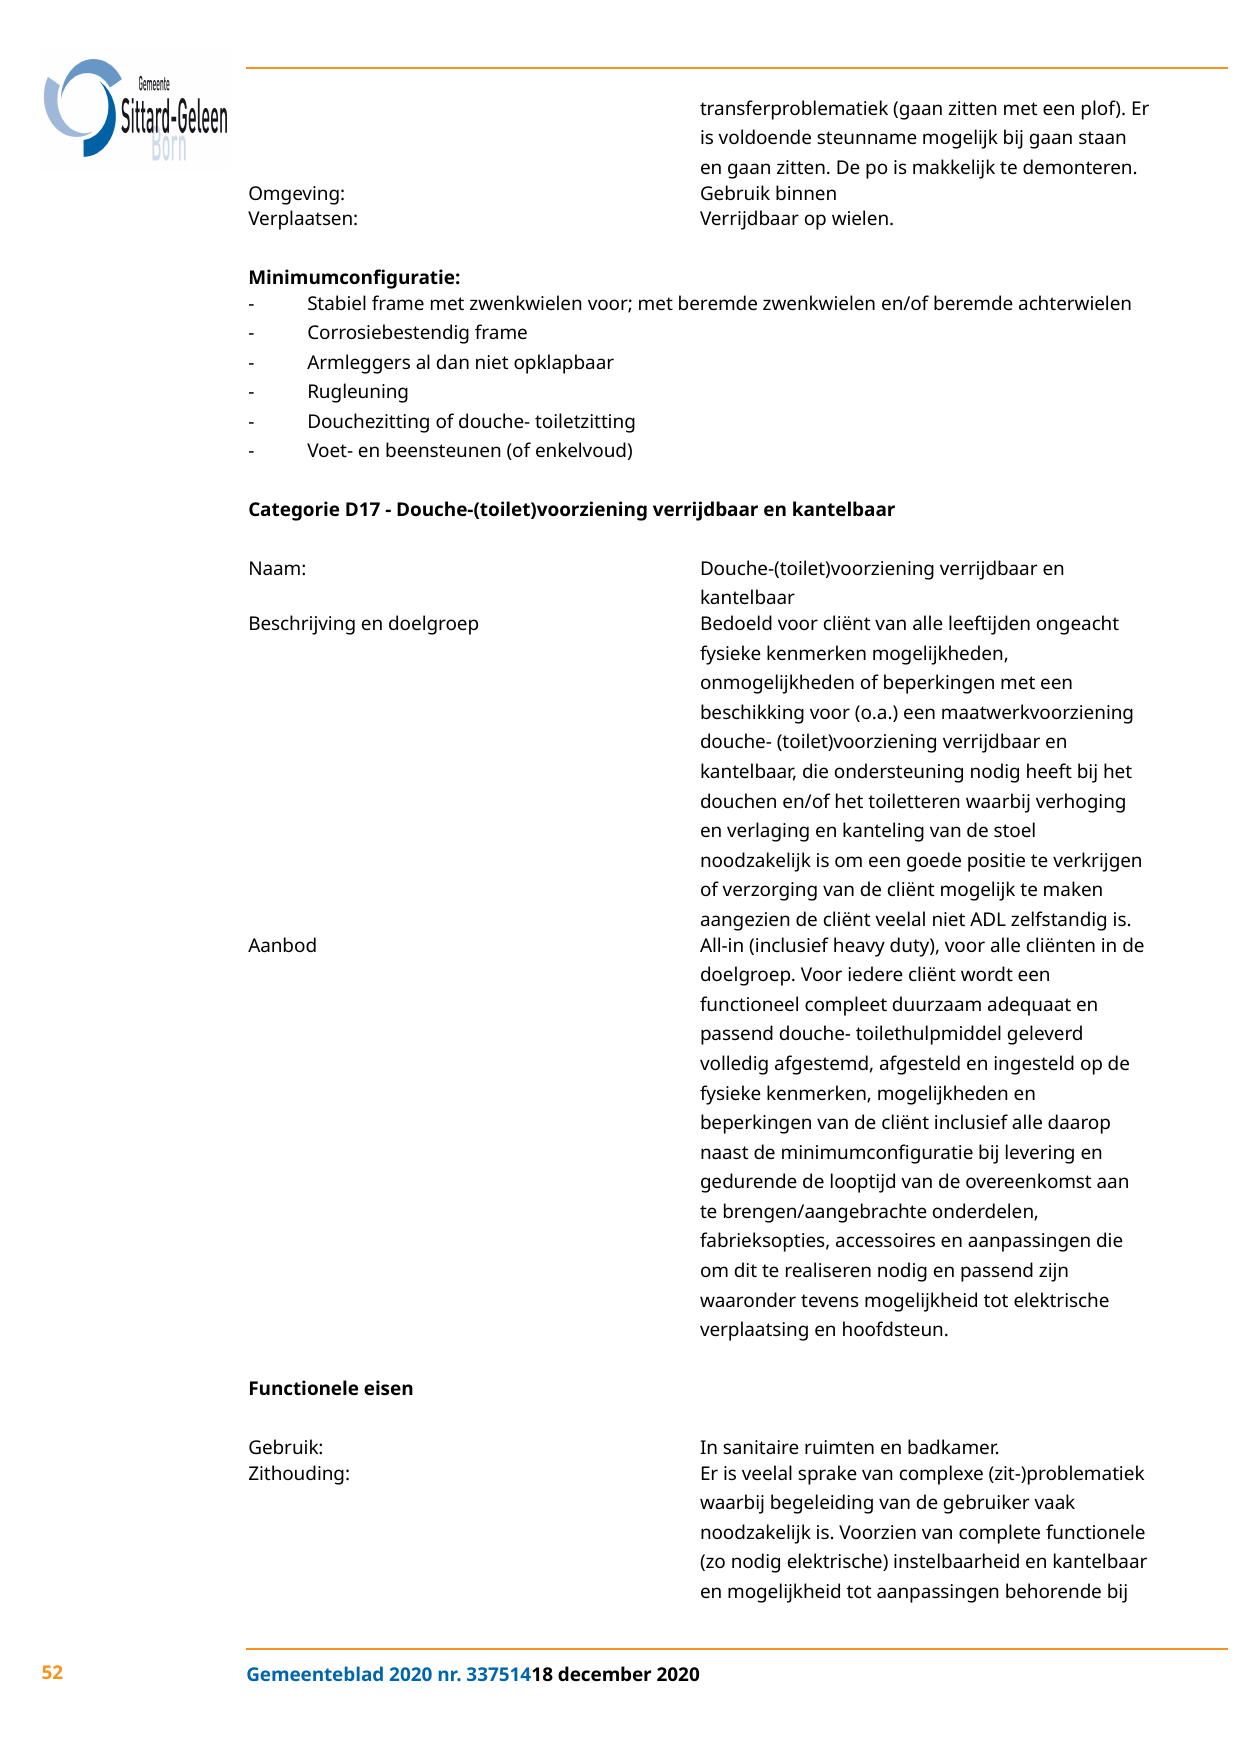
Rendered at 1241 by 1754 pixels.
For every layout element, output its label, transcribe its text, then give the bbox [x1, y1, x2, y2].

text Functionele eisen [248, 1375, 1152, 1401]
table_header Naam: [248, 555, 700, 610]
table_header Categorie D17 - Douche-(toilet)voorziening verrijdbaar en kantelbaar [248, 496, 1152, 522]
table_header Douche-(toilet)voorziening verrijdbaar en kantelbaar [700, 555, 1152, 610]
table_cell Bedoeld voor cliënt van alle leeftijden ongeacht fysieke kenmerken mogelijkheden, onmogelijkheden of beperkingen met een beschikking voor (o.a.) een maatwerkvoorziening douche- (toilet)voorziening verrijdbaar en kantelbaar, die ondersteuning nodig heeft bij het douchen en/of het toiletteren waarbij verhoging en verlaging en kanteling van de stoel noodzakelijk is om een goede positie te verkrijgen of verzorging van de cliënt mogelijk te maken aangezien de cliënt veelal niet ADL zelfstandig is. [700, 610, 1152, 932]
table_cell Verrijdbaar op wielen. [700, 205, 1152, 231]
picture [41, 47, 231, 172]
table_cell Aanbod [248, 932, 700, 1342]
table_cell Beschrijving en doelgroep [248, 610, 700, 932]
table_cell Zithouding: [248, 1460, 700, 1604]
table_cell transferproblematiek (gaan zitten met een plof). Er is voldoende steunname mogelijk bij gaan staan en gaan zitten. De po is makkelijk te demonteren. [700, 95, 1152, 180]
table_cell Stabiel frame met zwenkwielen voor; met beremde zwenkwielen en/of beremde achterwielen Corrosiebestendig frame Armleggers al dan niet opklapbaar Rugleuning Douchezitting of douche- toiletzitting Voet- en beensteunen (of enkelvoud) [248, 290, 1152, 463]
table_header Minimumconfiguratie: [248, 264, 1152, 290]
table_cell Gebruik binnen [700, 180, 1152, 205]
table_header In sanitaire ruimten en badkamer. [700, 1434, 1152, 1460]
table_cell [248, 95, 700, 180]
table_cell Er is veelal sprake van complexe (zit-)problematiek waarbij begeleiding van de gebruiker vaak noodzakelijk is. Voorzien van complete functionele (zo nodig elektrische) instelbaarheid en kantelbaar en mogelijkheid tot aanpassingen behorende bij [700, 1460, 1152, 1604]
table_header Gebruik: [248, 1434, 700, 1460]
table_cell Verplaatsen: [248, 205, 700, 231]
table_cell Omgeving: [248, 180, 700, 205]
table_cell All-in (inclusief heavy duty), voor alle cliënten in de doelgroep. Voor iedere cliënt wordt een functioneel compleet duurzaam adequaat en passend douche- toilethulpmiddel geleverd volledig afgestemd, afgesteld en ingesteld op de fysieke kenmerken, mogelijkheden en beperkingen van de cliënt inclusief alle daarop naast de minimumconfiguratie bij levering en gedurende de looptijd van de overeenkomst aan te brengen/aangebrachte onderdelen, fabrieksopties, accessoires en aanpassingen die om dit te realiseren nodig en passend zijn waaronder tevens mogelijkheid tot elektrische verplaatsing en hoofdsteun. [700, 932, 1152, 1342]
